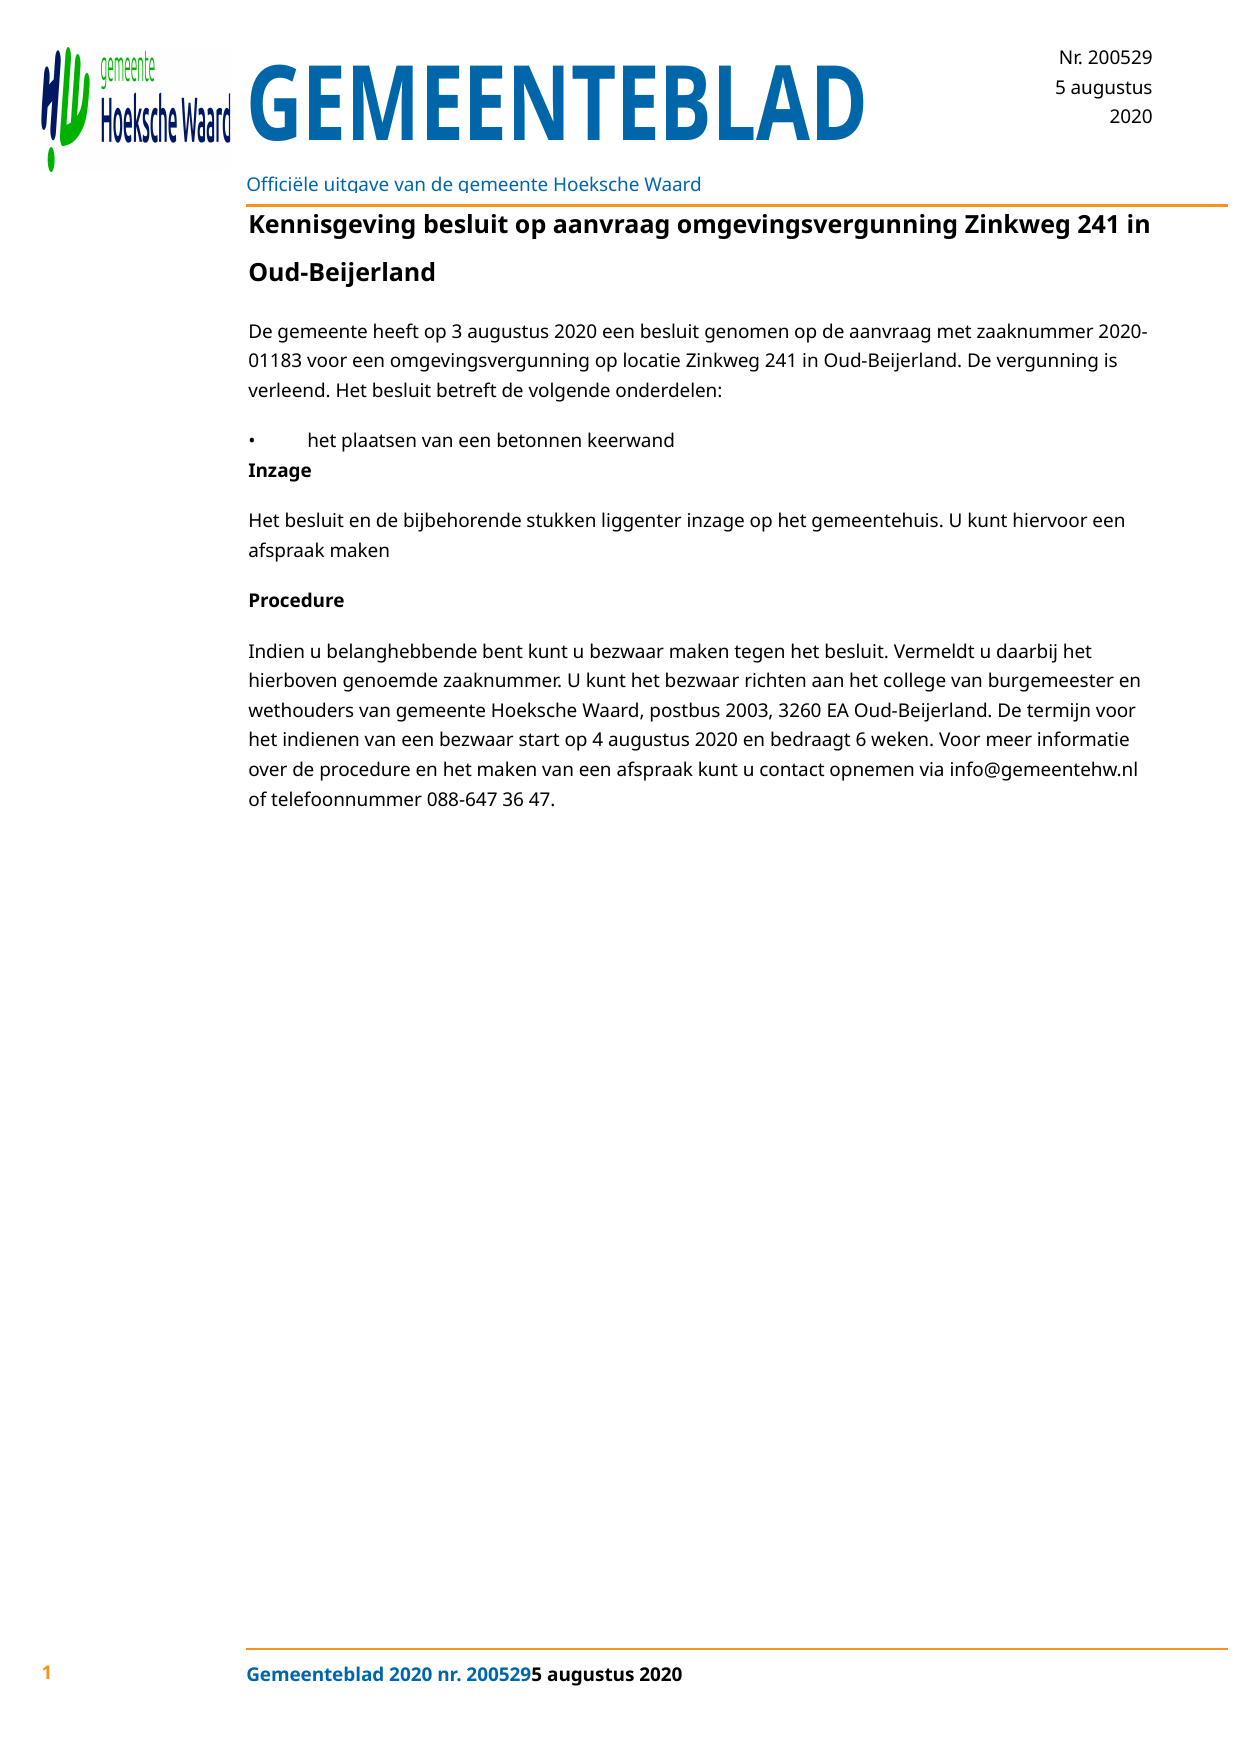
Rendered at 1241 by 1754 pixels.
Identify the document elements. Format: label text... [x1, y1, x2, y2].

text De gemeente heeft op 3 augustus 2020 een besluit genomen op de aanvraag met zaaknummer 2020-01183 voor een omgevingsvergunning op locatie Zinkweg 241 in Oud-Beijerland. De vergunning is verleend. Het besluit betreft de volgende onderdelen: [248, 318, 1152, 403]
text Indien u belanghebbende bent kunt u bezwaar maken tegen het besluit. Vermeldt u daarbij het hierboven genoemde zaaknummer. U kunt het bezwaar richten aan het college van burgemeester en wethouders van gemeente Hoeksche Waard, postbus 2003, 3260 EA Oud-Beijerland. De termijn voor het indienen van een bezwaar start op 4 augustus 2020 en bedraagt 6 weken. Voor meer informatie over de procedure en het maken van een afspraak kunt u contact opnemen via info@gemeentehw.nl of telefoonnummer 088-647 36 47. [248, 638, 1152, 812]
text Inzage [248, 457, 1152, 483]
list het plaatsen van een betonnen keerwand [248, 427, 1152, 453]
text Procedure [248, 587, 1152, 613]
text Kennisgeving besluit op aanvraag omgevingsvergunning Zinkweg 241 in Oud-Beijerland [248, 207, 1152, 288]
picture [41, 47, 231, 172]
text Het besluit en de bijbehorende stukken liggenter inzage op het gemeentehuis. U kunt hiervoor een afspraak maken [248, 507, 1152, 563]
